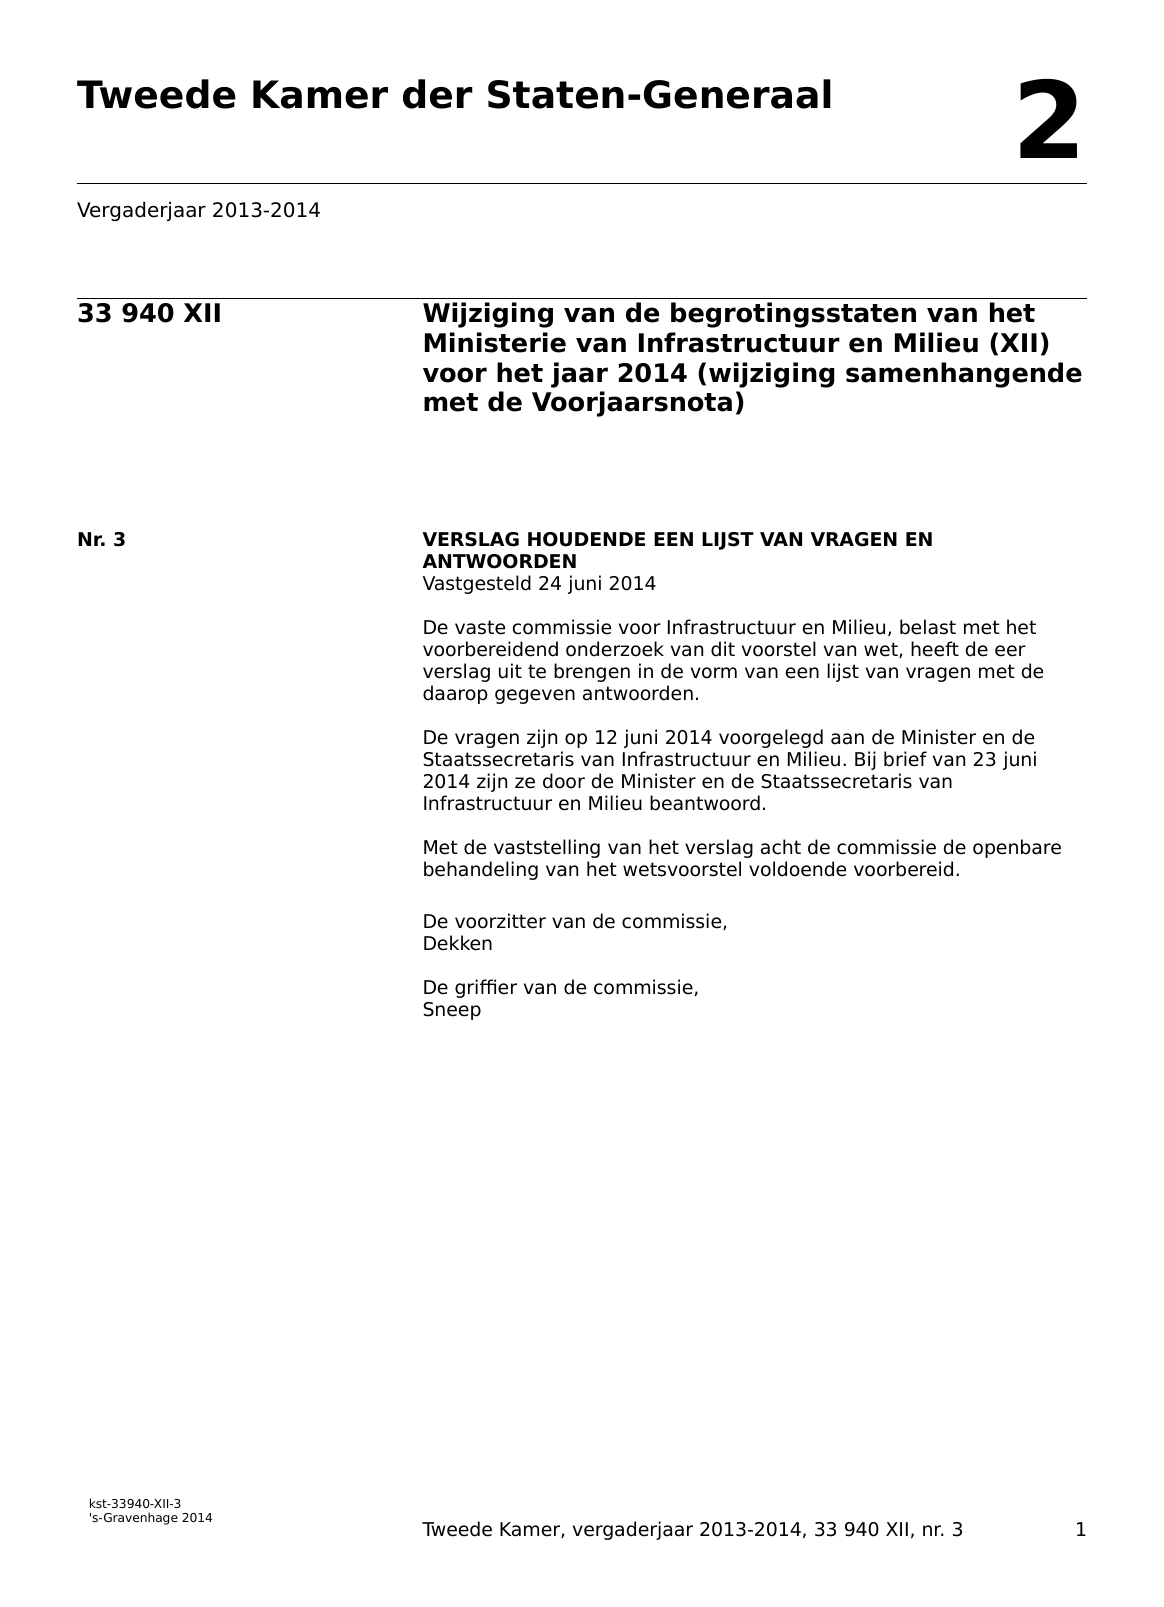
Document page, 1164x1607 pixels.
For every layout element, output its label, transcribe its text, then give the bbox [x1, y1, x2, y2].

table_cell Vergaderjaar 2013-2014 [77, 184, 1087, 298]
text De vragen zijn op 12 juni 2014 voorgelegd aan de Minister en de Staatssecretaris van Infrastructuur en Milieu. Bij brief van 23 juni 2014 zijn ze door de Minister en de Staatssecretaris van Infrastructuur en Milieu beantwoord. [422, 727, 1087, 815]
text De griffier van de commissie, Sneep [422, 977, 1087, 1021]
text kst-33940-XII-3 [88, 1497, 323, 1511]
subtitle Nr. 3 VERSLAG HOUDENDE EEN LIJST VAN VRAGEN EN ANTWOORDEN [77, 529, 1087, 573]
table_header Tweede Kamer der Staten-Generaal [77, 59, 886, 183]
text 's-Gravenhage 2014 [88, 1511, 323, 1525]
text Met de vaststelling van het verslag acht de commissie de openbare behandeling van het wetsvoorstel voldoende voorbereid. [422, 837, 1087, 881]
text Vastgesteld 24 juni 2014 [422, 573, 1087, 595]
table_header 2 [886, 59, 1087, 183]
text De voorzitter van de commissie, Dekken [422, 911, 1087, 955]
text De vaste commissie voor Infrastructuur en Milieu, belast met het voorbereidend onderzoek van dit voorstel van wet, heeft de eer verslag uit te brengen in de vorm van een lijst van vragen met de daarop gegeven antwoorden. [422, 617, 1087, 705]
subtitle 33 940 XII Wijziging van de begrotingsstaten van het Ministerie van Infrastructuur en Milieu (XII) voor het jaar 2014 (wijziging samenhangende met de Voorjaarsnota) [77, 299, 1087, 418]
